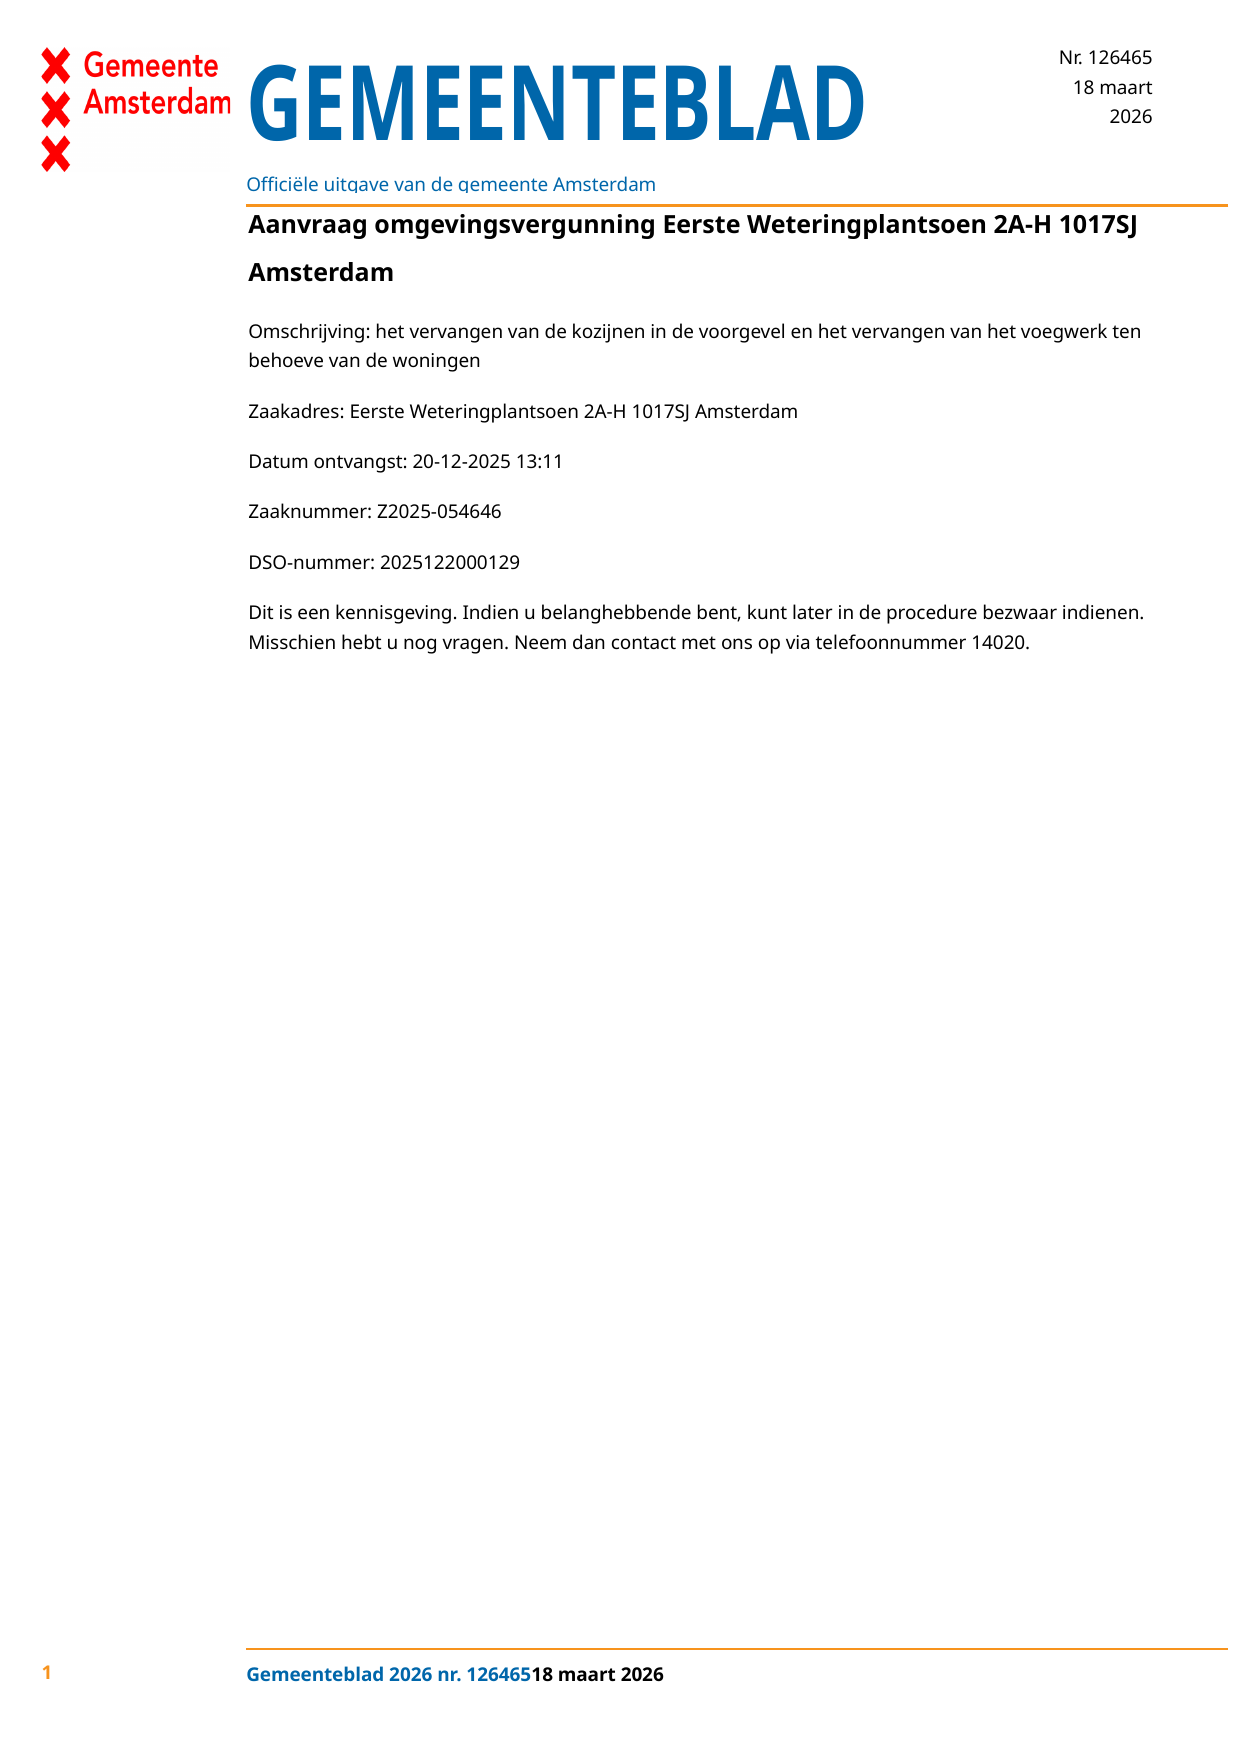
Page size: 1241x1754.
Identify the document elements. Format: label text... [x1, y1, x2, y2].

text Aanvraag omgevingsvergunning Eerste Weteringplantsoen 2A-H 1017SJ Amsterdam [248, 207, 1152, 288]
text Datum ontvangst: 20-12-2025 13:11 [248, 448, 1152, 474]
text Zaaknummer: Z2025-054646 [248, 499, 1152, 524]
text DSO-nummer: 2025122000129 [248, 549, 1152, 575]
text Dit is een kennisgeving. Indien u belanghebbende bent, kunt later in de procedure bezwaar indienen. Misschien hebt u nog vragen. Neem dan contact met ons op via telefoonnummer 14020. [248, 599, 1152, 655]
text Zaakadres: Eerste Weteringplantsoen 2A-H 1017SJ Amsterdam [248, 398, 1152, 424]
picture [41, 47, 231, 172]
text Omschrijving: het vervangen van de kozijnen in de voorgevel en het vervangen van het voegwerk ten behoeve van de woningen [248, 318, 1152, 373]
